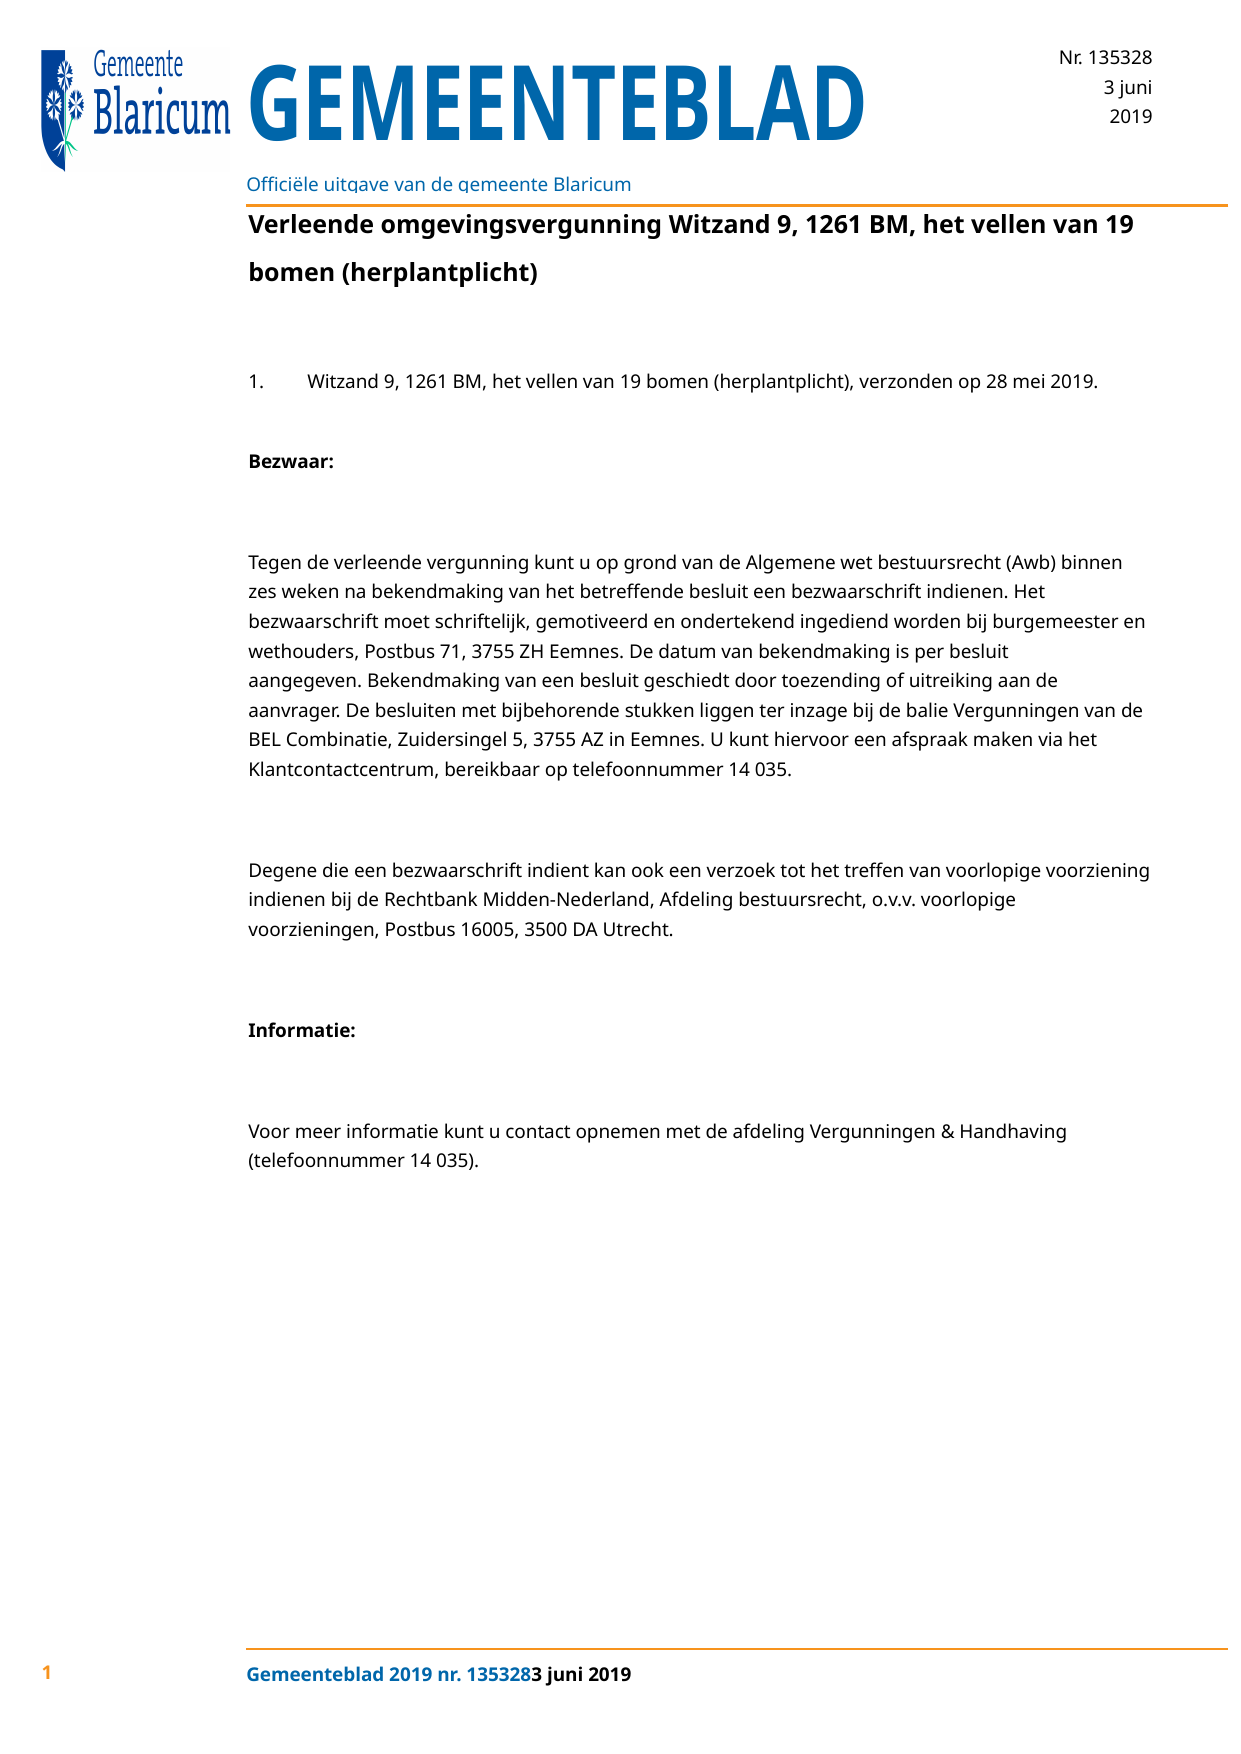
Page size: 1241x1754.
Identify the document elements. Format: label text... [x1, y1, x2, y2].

list Witzand 9, 1261 BM, het vellen van 19 bomen (herplantplicht), verzonden op 28 mei 2019. [248, 368, 1152, 394]
text Voor meer informatie kunt u contact opnemen met de afdeling Vergunningen & Handhaving (telefoonnummer 14 035). [248, 1118, 1152, 1173]
text Informatie: [248, 1017, 1152, 1043]
text Degene die een bezwaarschrift indient kan ook een verzoek tot het treffen van voorlopige voorziening indienen bij de Rechtbank Midden-Nederland, Afdeling bestuursrecht, o.v.v. voorlopige voorzieningen, Postbus 16005, 3500 DA Utrecht. [248, 857, 1152, 942]
picture [41, 47, 231, 172]
text Verleende omgevingsvergunning Witzand 9, 1261 BM, het vellen van 19 bomen (herplantplicht) [248, 207, 1152, 288]
text Tegen de verleende vergunning kunt u op grond van de Algemene wet bestuursrecht (Awb) binnen zes weken na bekendmaking van het betreffende besluit een bezwaarschrift indienen. Het bezwaarschrift moet schriftelijk, gemotiveerd en ondertekend ingediend worden bij burgemeester en wethouders, Postbus 71, 3755 ZH Eemnes. De datum van bekendmaking is per besluit aangegeven. Bekendmaking van een besluit geschiedt door toezending of uitreiking aan de aanvrager. De besluiten met bijbehorende stukken liggen ter inzage bij de balie Vergunningen van de BEL Combinatie, Zuidersingel 5, 3755 AZ in Eemnes. U kunt hiervoor een afspraak maken via het Klantcontactcentrum, bereikbaar op telefoonnummer 14 035. [248, 549, 1152, 782]
text Bezwaar: [248, 448, 1152, 474]
